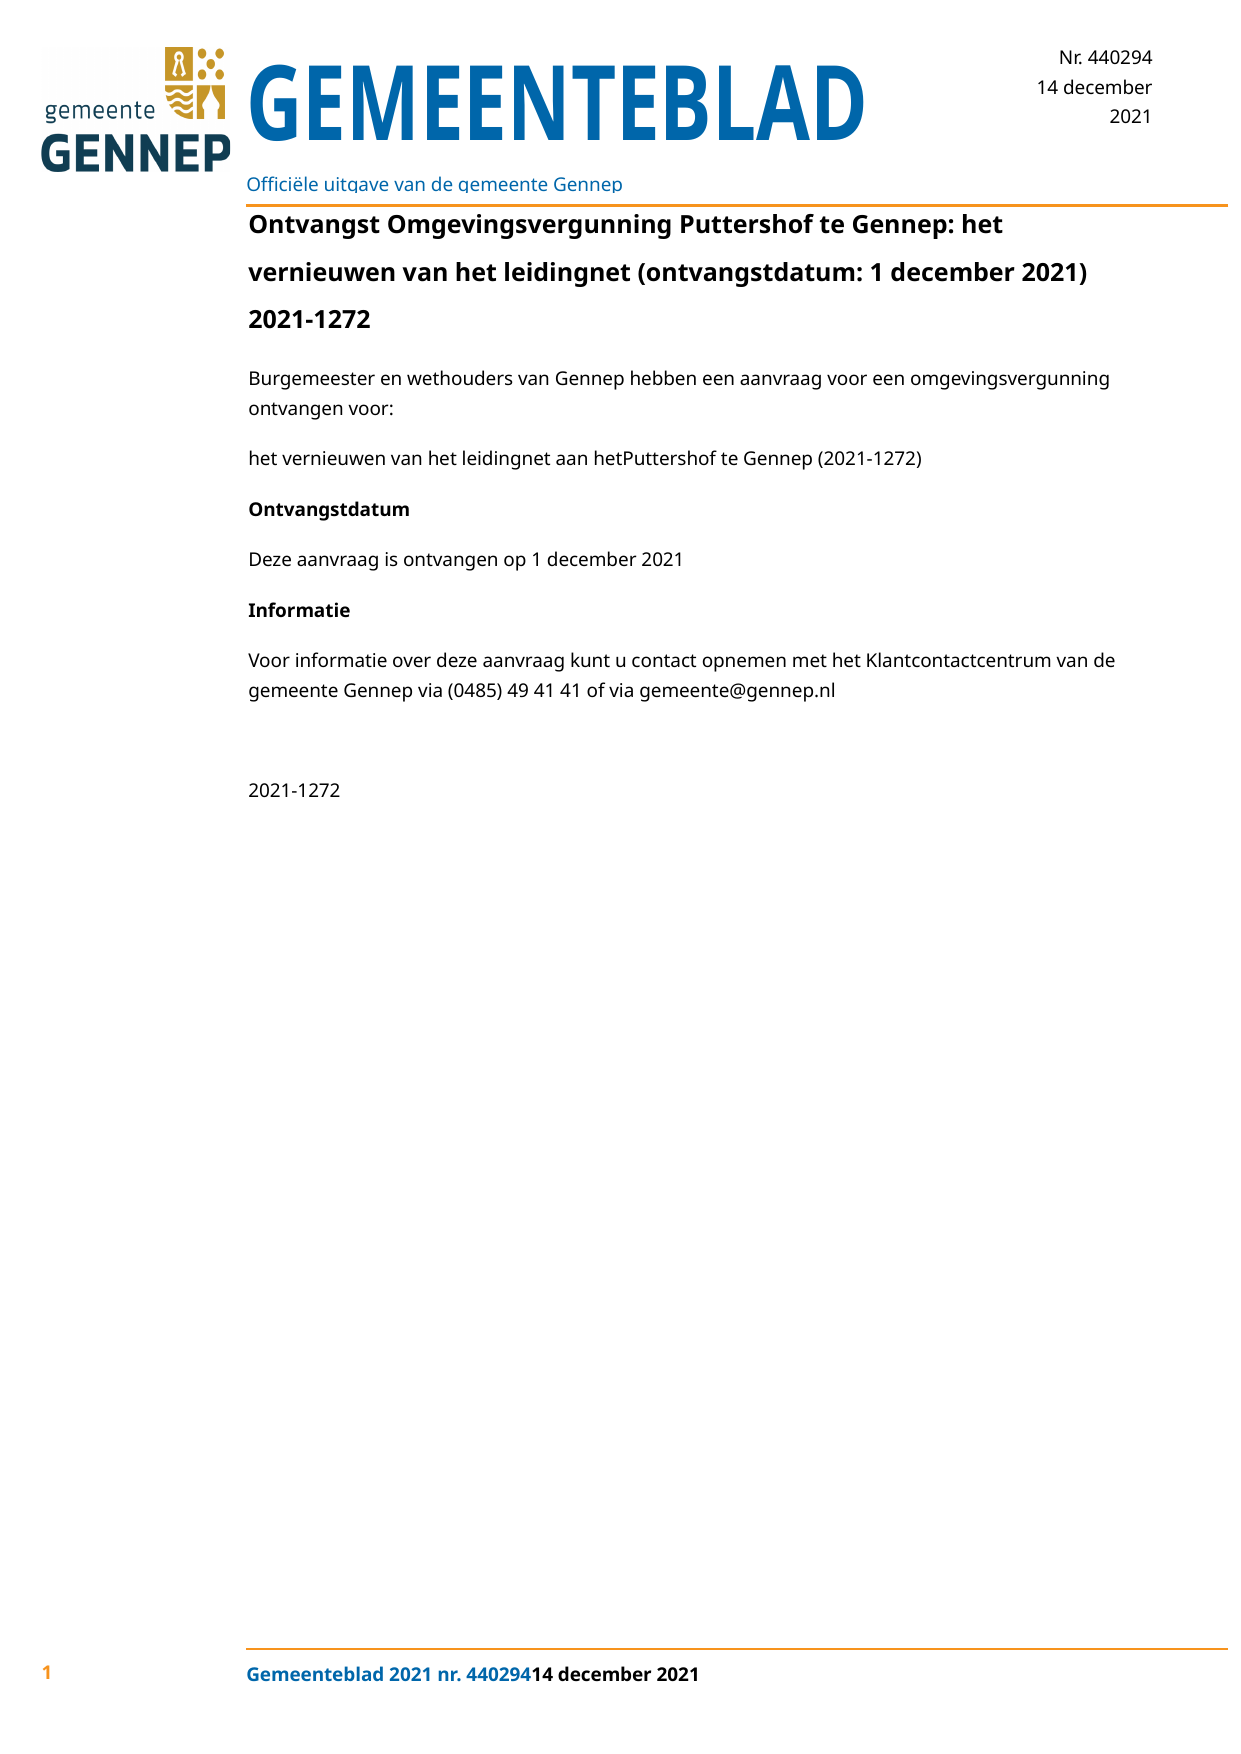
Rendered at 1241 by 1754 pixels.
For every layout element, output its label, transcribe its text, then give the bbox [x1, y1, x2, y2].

text het vernieuwen van het leidingnet aan hetPuttershof te Gennep (2021-1272) [248, 446, 1152, 471]
text Voor informatie over deze aanvraag kunt u contact opnemen met het Klantcontactcentrum van de gemeente Gennep via (0485) 49 41 41 of via gemeente@gennep.nl [248, 647, 1152, 702]
text Ontvangst Omgevingsvergunning Puttershof te Gennep: het vernieuwen van het leidingnet (ontvangstdatum: 1 december 2021) 2021-1272 [248, 207, 1152, 336]
text Ontvangstdatum [248, 496, 1152, 522]
picture [41, 47, 231, 172]
text 2021-1272 [248, 778, 1152, 803]
text Deze aanvraag is ontvangen op 1 december 2021 [248, 546, 1152, 572]
text Burgemeester en wethouders van Gennep hebben een aanvraag voor een omgevingsvergunning ontvangen voor: [248, 366, 1152, 421]
text Informatie [248, 597, 1152, 622]
